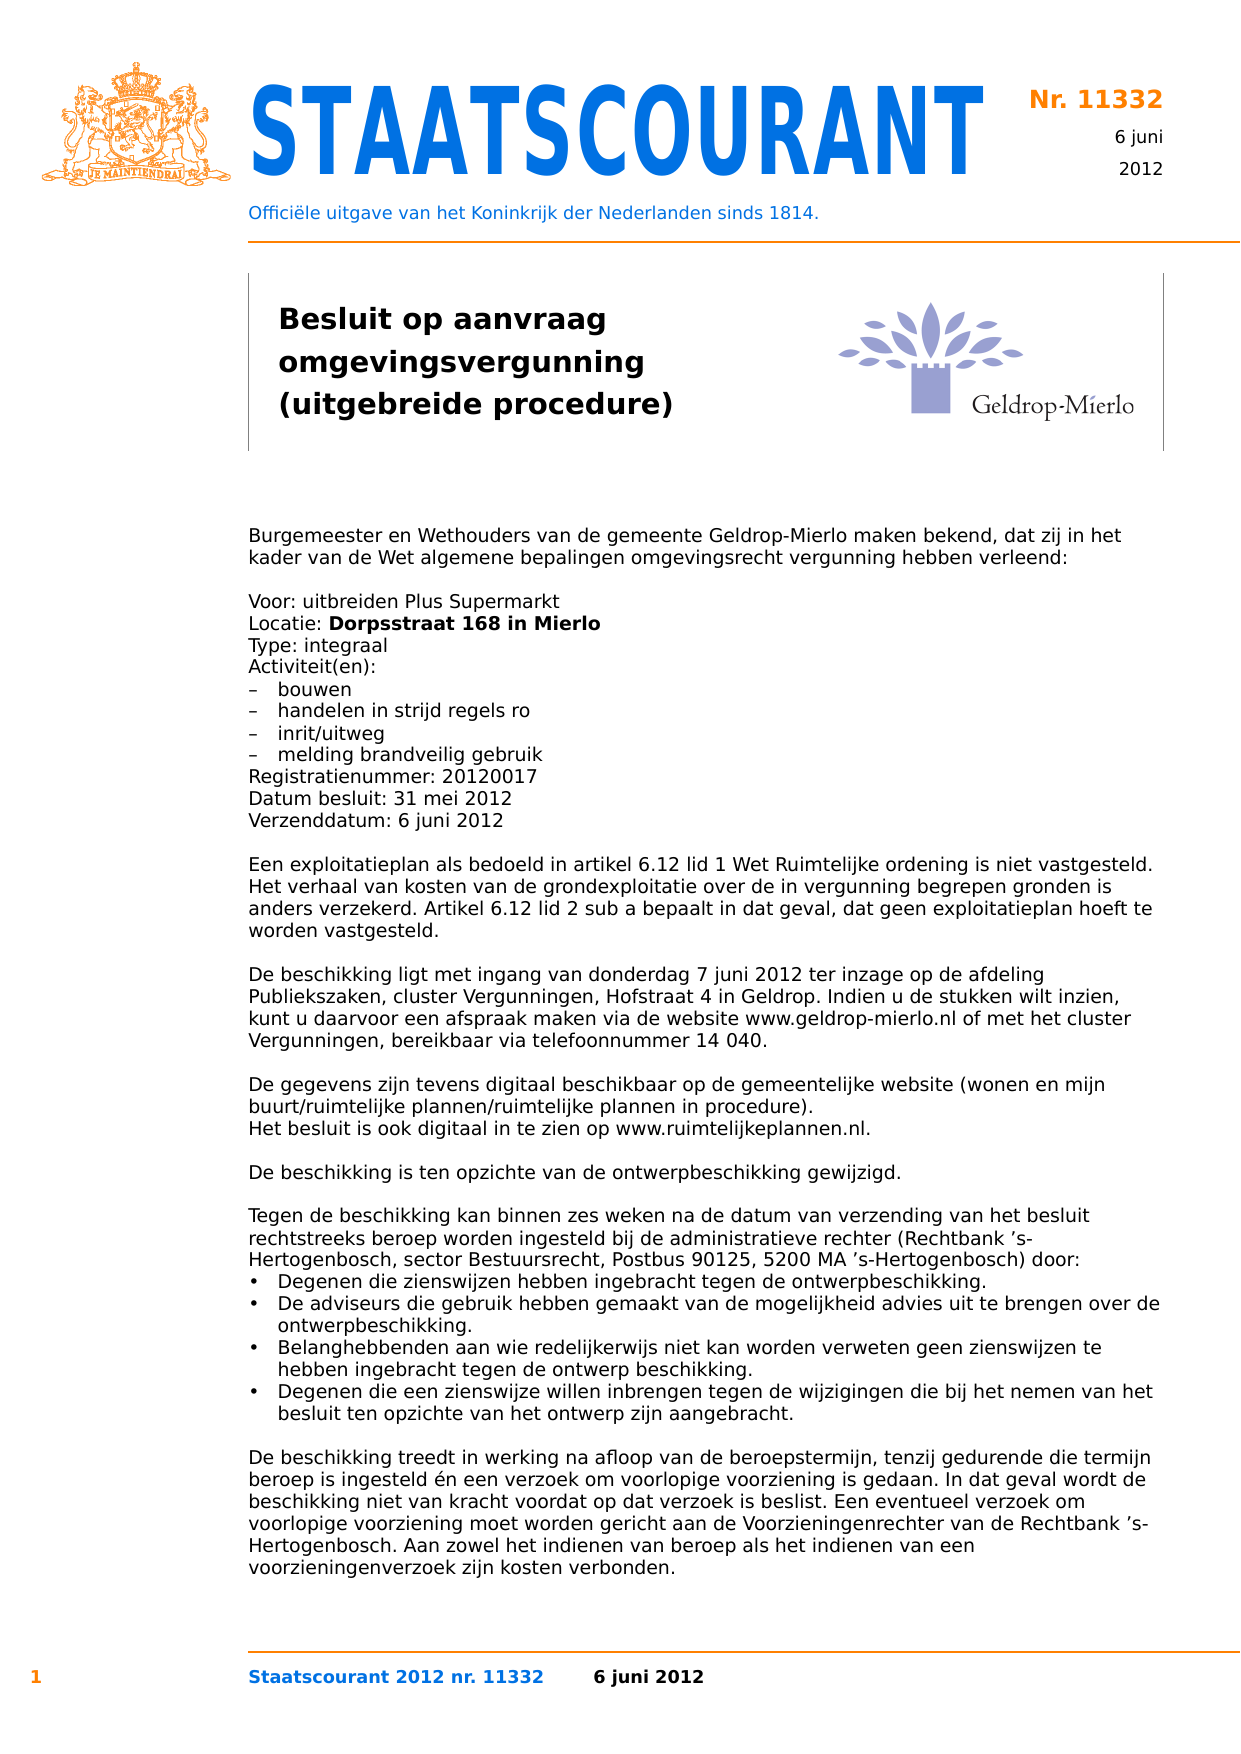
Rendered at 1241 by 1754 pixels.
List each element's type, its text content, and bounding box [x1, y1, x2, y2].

text – bouwen [248, 678, 1163, 700]
text Tegen de beschikking kan binnen zes weken na de datum van verzending van het besluit rechtstreeks beroep worden ingesteld bij de administratieve rechter (Rechtbank ’s-Hertogenbosch, sector Bestuursrecht, Postbus 90125, 5200 MA ’s-Hertogenbosch) door: [248, 1205, 1163, 1271]
text Burgemeester en Wethouders van de gemeente Geldrop-Mierlo maken bekend, dat zij in het kader van de Wet algemene bepalingen omgevingsrecht vergunning hebben verleend: [248, 525, 1163, 569]
picture [41, 62, 231, 186]
subtitle Besluit op aanvraag omgevingsvergunning (uitgebreide procedure) [249, 273, 1163, 451]
text Registratienummer: 20120017 [248, 766, 1163, 788]
text • Belanghebbenden aan wie redelijkerwijs niet kan worden verweten geen zienswijzen te hebben ingebracht tegen de ontwerp beschikking. [248, 1337, 1163, 1381]
text De beschikking treedt in werking na afloop van de beroepstermijn, tenzij gedurende die termijn beroep is ingesteld én een verzoek om voorlopige voorziening is gedaan. In dat geval wordt de beschikking niet van kracht voordat op dat verzoek is beslist. Een eventueel verzoek om voorlopige voorziening moet worden gericht aan de Voorzieningenrechter van de Rechtbank ’s-Hertogenbosch. Aan zowel het indienen van beroep als het indienen van een voorzieningenverzoek zijn kosten verbonden. [248, 1447, 1163, 1579]
text – inrit/uitweg [248, 722, 1163, 744]
text Voor: uitbreiden Plus Supermarkt [248, 591, 1163, 612]
text De beschikking ligt met ingang van donderdag 7 juni 2012 ter inzage op de afdeling Publiekszaken, cluster Vergunningen, Hofstraat 4 in Geldrop. Indien u de stukken wilt inzien, kunt u daarvoor een afspraak maken via de website www.geldrop-mierlo.nl of met het cluster Vergunningen, bereikbaar via telefoonnummer 14 040. [248, 964, 1163, 1052]
text Een exploitatieplan als bedoeld in artikel 6.12 lid 1 Wet Ruimtelijke ordening is niet vastgesteld. Het verhaal van kosten van de grondexploitatie over de in vergunning begrepen gronden is anders verzekerd. Artikel 6.12 lid 2 sub a bepaalt in dat geval, dat geen exploitatieplan hoeft te worden vastgesteld. [248, 854, 1163, 942]
table_cell 2012 [998, 153, 1240, 203]
table_cell 6 juni [998, 121, 1240, 153]
text • Degenen die een zienswijze willen inbrengen tegen de wijzigingen die bij het nemen van het besluit ten opzichte van het ontwerp zijn aangebracht. [248, 1381, 1163, 1425]
text • De adviseurs die gebruik hebben gemaakt van de mogelijkheid advies uit te brengen over de ontwerpbeschikking. [248, 1293, 1163, 1337]
table_header STAATSCOURANT [248, 62, 998, 203]
text Activiteit(en): [248, 656, 1163, 678]
text De beschikking is ten opzichte van de ontwerpbeschikking gewijzigd. [248, 1162, 1163, 1183]
text Locatie: Dorpsstraat 168 in Mierlo [248, 612, 1163, 634]
text Type: integraal [248, 634, 1163, 656]
text – melding brandveilig gebruik [248, 744, 1163, 766]
picture [838, 302, 1134, 421]
table_header Nr. 11332 [998, 62, 1240, 121]
text – handelen in strijd regels ro [248, 700, 1163, 722]
text Het besluit is ook digitaal in te zien op www.ruimtelijkeplannen.nl. [248, 1118, 1163, 1140]
text • Degenen die zienswijzen hebben ingebracht tegen de ontwerpbeschikking. [248, 1271, 1163, 1293]
text Verzenddatum: 6 juni 2012 [248, 810, 1163, 832]
table_header [25, 62, 248, 241]
text De gegevens zijn tevens digitaal beschikbaar op de gemeentelijke website (wonen en mijn buurt/ruimtelijke plannen/ruimtelijke plannen in procedure). [248, 1074, 1163, 1118]
table_cell Officiële uitgave van het Koninkrijk der Nederlanden sinds 1814. [248, 203, 1240, 241]
text Datum besluit: 31 mei 2012 [248, 788, 1163, 810]
